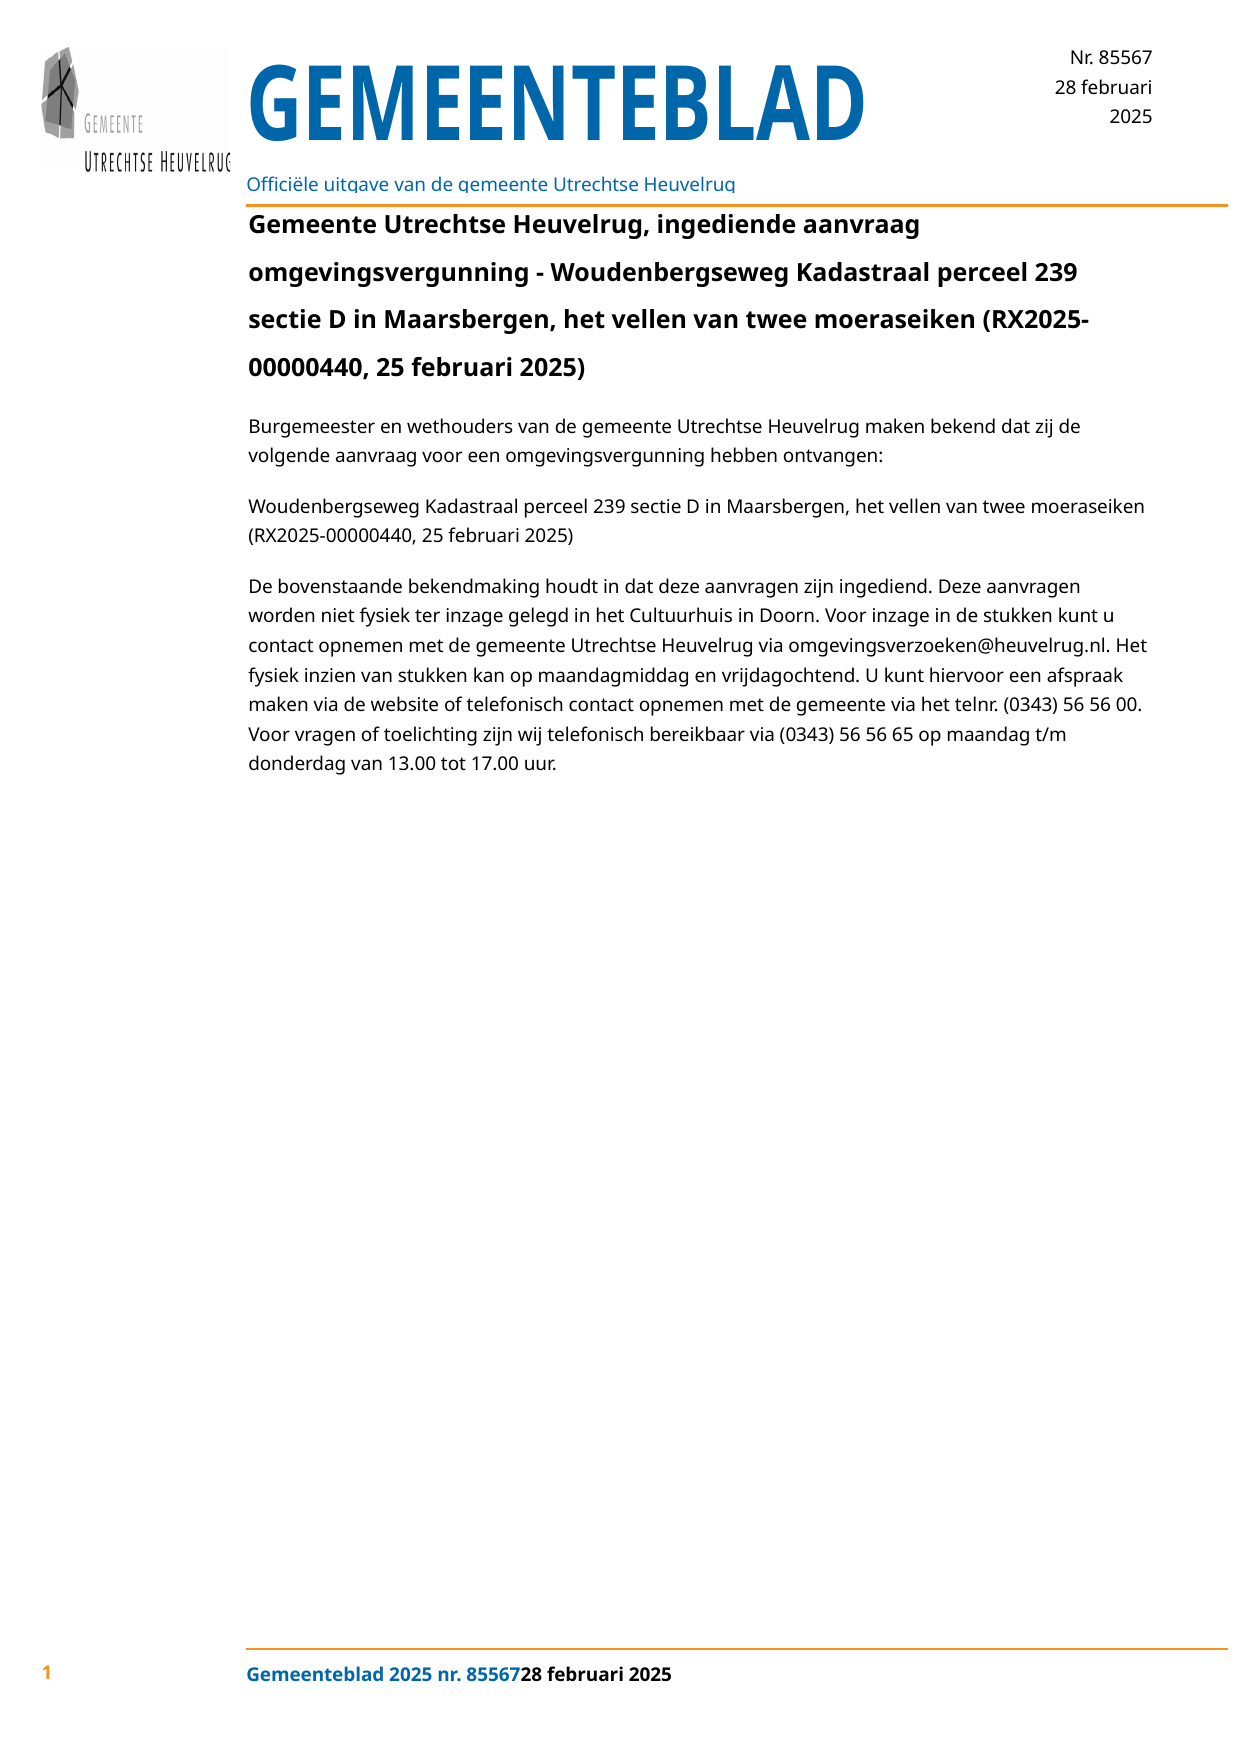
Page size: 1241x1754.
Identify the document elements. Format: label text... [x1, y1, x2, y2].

text Woudenbergseweg Kadastraal perceel 239 sectie D in Maarsbergen, het vellen van twee moeraseiken (RX2025-00000440, 25 februari 2025) [248, 493, 1152, 548]
text De bovenstaande bekendmaking houdt in dat deze aanvragen zijn ingediend. Deze aanvragen worden niet fysiek ter inzage gelegd in het Cultuurhuis in Doorn. Voor inzage in de stukken kunt u contact opnemen met de gemeente Utrechtse Heuvelrug via omgevingsverzoeken@heuvelrug.nl. Het fysiek inzien van stukken kan op maandagmiddag en vrijdagochtend. U kunt hiervoor een afspraak maken via de website of telefonisch contact opnemen met de gemeente via het telnr. (0343) 56 56 00. Voor vragen of toelichting zijn wij telefonisch bereikbaar via (0343) 56 56 65 op maandag t/m donderdag van 13.00 tot 17.00 uur. [248, 573, 1152, 776]
picture [41, 47, 231, 172]
text Burgemeester en wethouders van de gemeente Utrechtse Heuvelrug maken bekend dat zij de volgende aanvraag voor een omgevingsvergunning hebben ontvangen: [248, 413, 1152, 468]
text Gemeente Utrechtse Heuvelrug, ingediende aanvraag omgevingsvergunning - Woudenbergseweg Kadastraal perceel 239 sectie D in Maarsbergen, het vellen van twee moeraseiken (RX2025-00000440, 25 februari 2025) [248, 207, 1152, 384]
